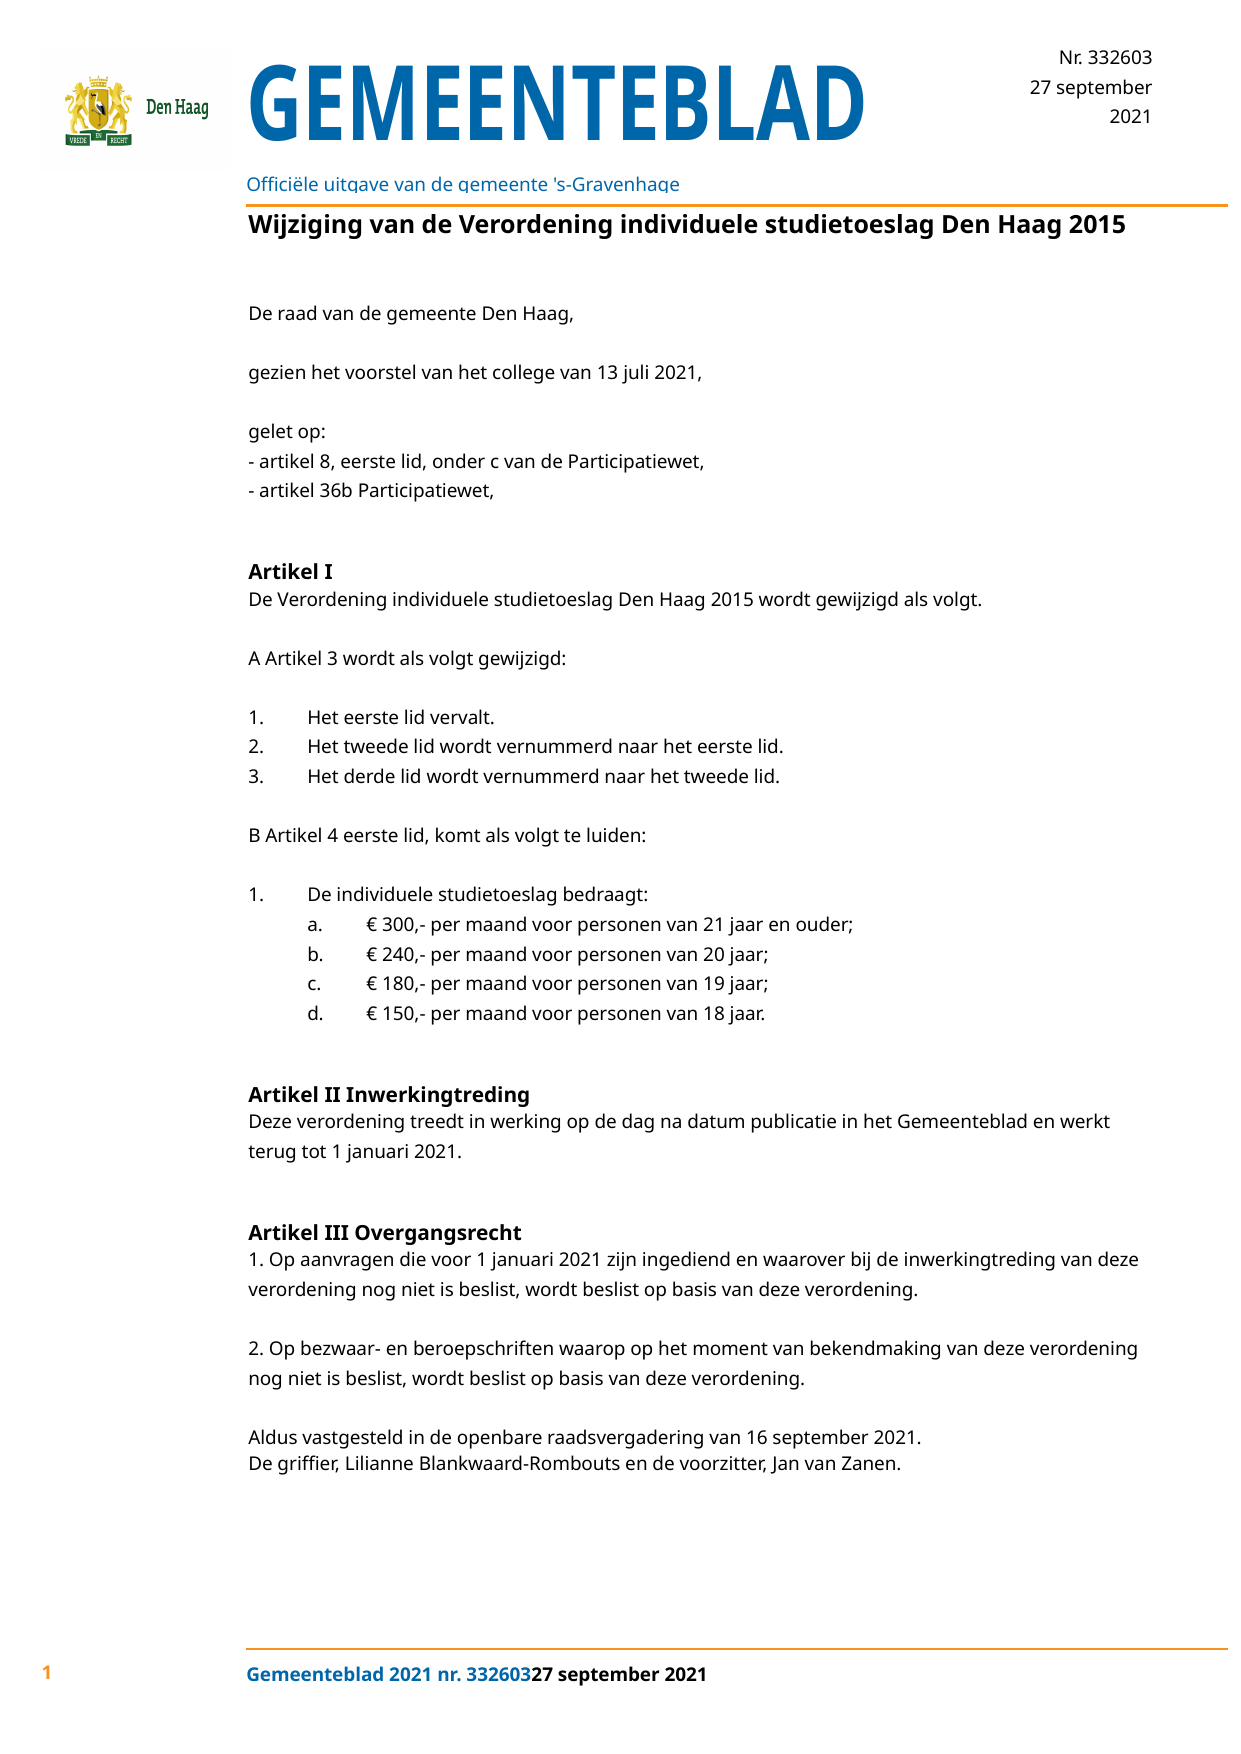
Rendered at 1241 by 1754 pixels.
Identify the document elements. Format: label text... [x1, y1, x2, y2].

list Het eerste lid vervalt. [248, 704, 1152, 730]
picture [41, 47, 231, 172]
text gezien het voorstel van het college van 13 juli 2021, [248, 359, 1152, 385]
text gelet op: [248, 418, 1152, 444]
text Wijziging van de Verordening individuele studietoeslag Den Haag 2015 [248, 207, 1152, 241]
list € 180,- per maand voor personen van 19 jaar; [307, 970, 1152, 996]
list € 240,- per maand voor personen van 20 jaar; [307, 941, 1152, 967]
text Artikel III Overgangsrecht [248, 1218, 1152, 1246]
text 1. Op aanvragen die voor 1 januari 2021 zijn ingediend en waarover bij de inwerkingtreding van deze verordening nog niet is beslist, wordt beslist op basis van deze verordening. [248, 1246, 1152, 1302]
text - artikel 8, eerste lid, onder c van de Participatiewet, [248, 448, 1152, 473]
text 2. Op bezwaar- en beroepschriften waarop op het moment van bekendmaking van deze verordening nog niet is beslist, wordt beslist op basis van deze verordening. [248, 1335, 1152, 1391]
text - artikel 36b Participatiewet, [248, 477, 1152, 503]
text Deze verordening treedt in werking op de dag na datum publicatie in het Gemeenteblad en werkt terug tot 1 januari 2021. [248, 1108, 1152, 1164]
text De griffier, Lilianne Blankwaard-Rombouts en de voorzitter, Jan van Zanen. [248, 1450, 1152, 1475]
text Artikel I [248, 557, 1152, 586]
list Het tweede lid wordt vernummerd naar het eerste lid. [248, 734, 1152, 759]
text De raad van de gemeente Den Haag, [248, 300, 1152, 326]
list € 150,- per maand voor personen van 18 jaar. [307, 1000, 1152, 1026]
text Aldus vastgesteld in de openbare raadsvergadering van 16 september 2021. [248, 1424, 1152, 1450]
text De Verordening individuele studietoeslag Den Haag 2015 wordt gewijzigd als volgt. [248, 586, 1152, 612]
list De individuele studietoeslag bedraagt: [248, 882, 1152, 907]
text Artikel II Inwerkingtreding [248, 1080, 1152, 1108]
list Het derde lid wordt vernummerd naar het tweede lid. [248, 763, 1152, 789]
text B Artikel 4 eerste lid, komt als volgt te luiden: [248, 822, 1152, 848]
list € 300,- per maand voor personen van 21 jaar en ouder; [307, 911, 1152, 937]
text A Artikel 3 wordt als volgt gewijzigd: [248, 645, 1152, 671]
